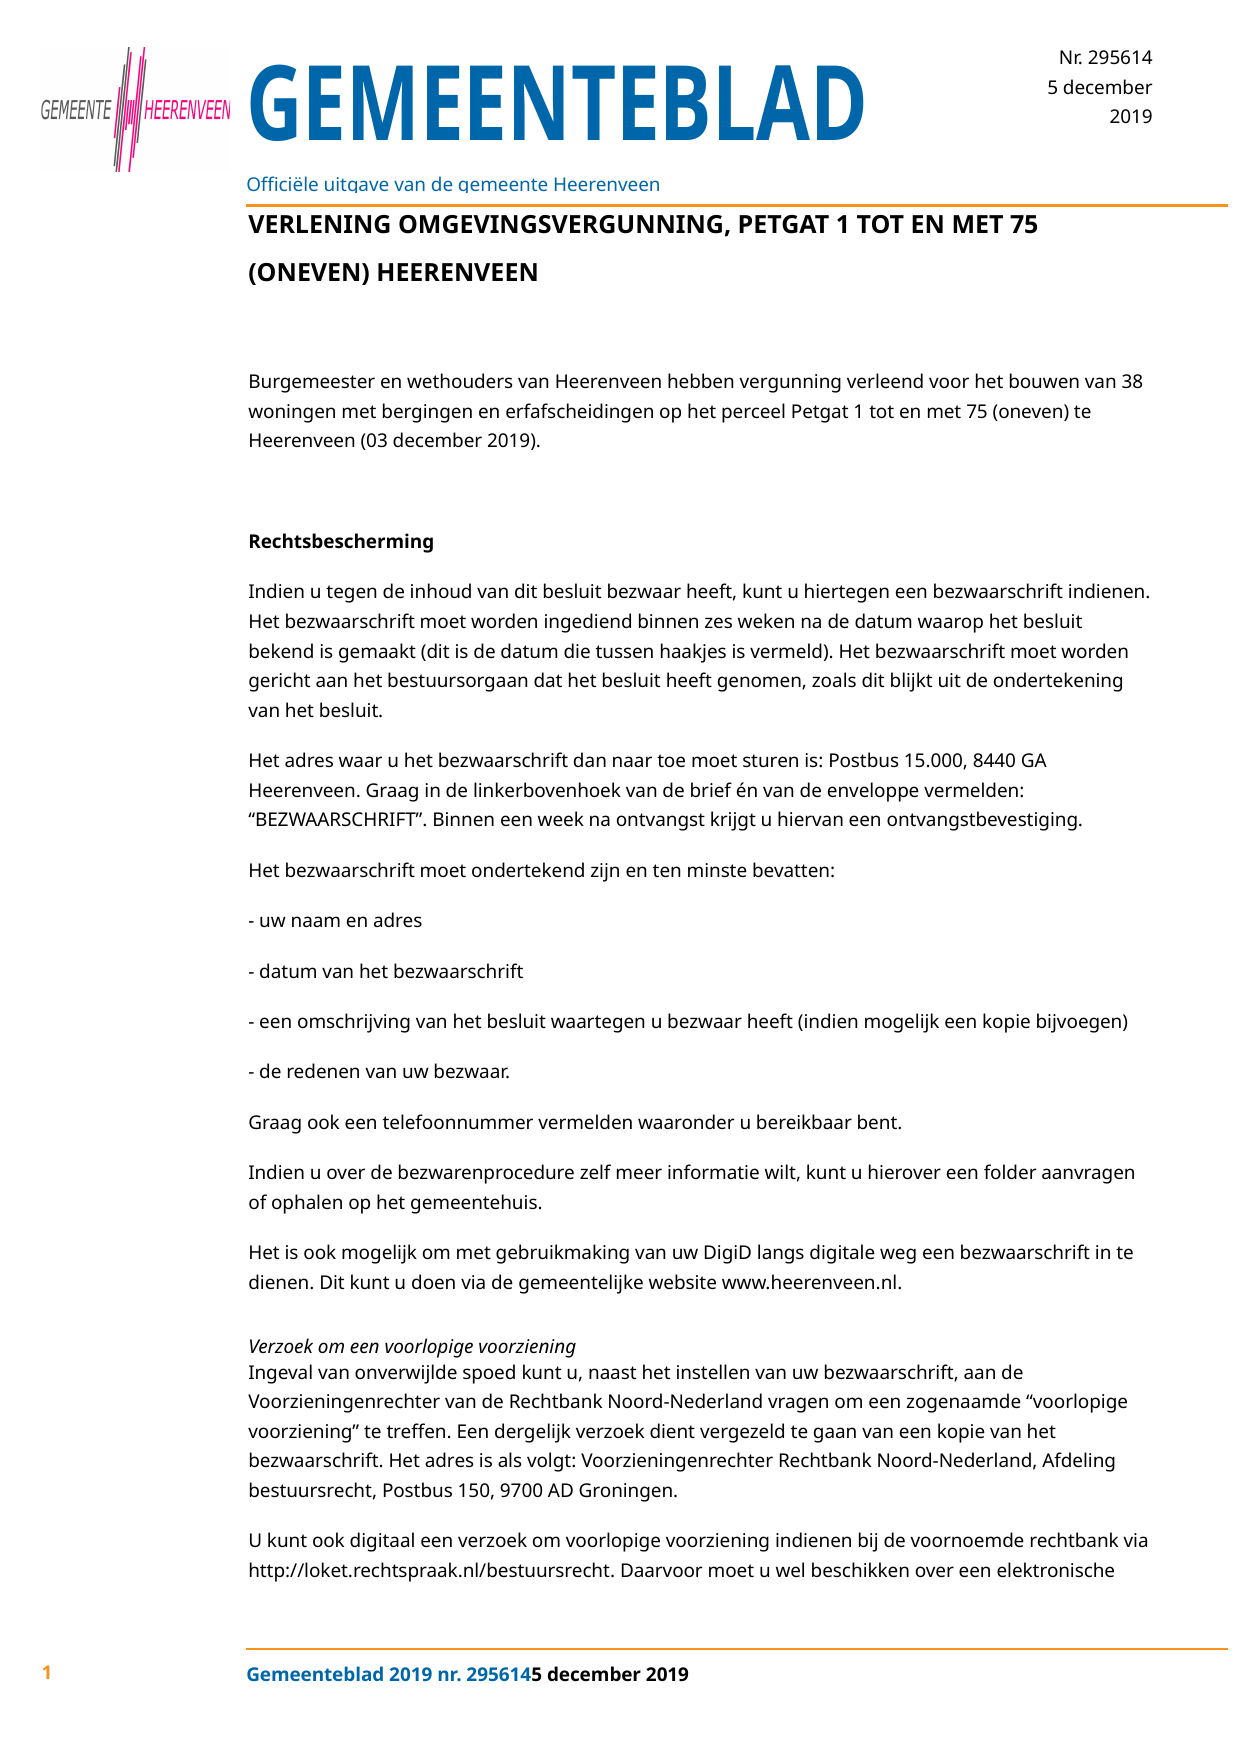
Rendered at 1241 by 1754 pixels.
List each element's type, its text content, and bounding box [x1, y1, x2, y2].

text - de redenen van uw bezwaar. [248, 1059, 1152, 1084]
text Indien u over de bezwarenprocedure zelf meer informatie wilt, kunt u hierover een folder aanvragen of ophalen op het gemeentehuis. [248, 1159, 1152, 1215]
picture [41, 47, 231, 172]
text Graag ook een telefoonnummer vermelden waaronder u bereikbaar bent. [248, 1109, 1152, 1135]
text - een omschrijving van het besluit waartegen u bezwaar heeft (indien mogelijk een kopie bijvoegen) [248, 1008, 1152, 1034]
text VERLENING OMGEVINGSVERGUNNING, PETGAT 1 TOT EN MET 75 (ONEVEN) HEERENVEEN [248, 207, 1152, 288]
text Ingeval van onverwijlde spoed kunt u, naast het instellen van uw bezwaarschrift, aan de Voorzieningenrechter van de Rechtbank Noord-Nederland vragen om een zogenaamde “voorlopige voorziening” te treffen. Een dergelijk verzoek dient vergezeld te gaan van een kopie van het bezwaarschrift. Het adres is als volgt: Voorzieningenrechter Rechtbank Noord-Nederland, Afdeling bestuursrecht, Postbus 150, 9700 AD Groningen. [248, 1359, 1152, 1503]
text - uw naam en adres [248, 907, 1152, 933]
text Indien u tegen de inhoud van dit besluit bezwaar heeft, kunt u hiertegen een bezwaarschrift indienen. Het bezwaarschrift moet worden ingediend binnen zes weken na de datum waarop het besluit bekend is gemaakt (dit is de datum die tussen haakjes is vermeld). Het bezwaarschrift moet worden gericht aan het bestuursorgaan dat het besluit heeft genomen, zoals dit blijkt uit de ondertekening van het besluit. [248, 579, 1152, 723]
text Verzoek om een voorlopige voorziening [248, 1333, 1152, 1359]
text Het bezwaarschrift moet ondertekend zijn en ten minste bevatten: [248, 857, 1152, 883]
text Burgemeester en wethouders van Heerenveen hebben vergunning verleend voor het bouwen van 38 woningen met bergingen en erfafscheidingen op het perceel Petgat 1 tot en met 75 (oneven) te Heerenveen (03 december 2019). [248, 368, 1152, 453]
text Het adres waar u het bezwaarschrift dan naar toe moet sturen is: Postbus 15.000, 8440 GA Heerenveen. Graag in de linkerbovenhoek van de brief én van de enveloppe vermelden: “BEZWAARSCHRIFT”. Binnen een week na ontvangst krijgt u hiervan een ontvangstbevestiging. [248, 747, 1152, 832]
text Rechtsbescherming [248, 528, 1152, 554]
text U kunt ook digitaal een verzoek om voorlopige voorziening indienen bij de voornoemde rechtbank via http://loket.rechtspraak.nl/bestuursrecht. Daarvoor moet u wel beschikken over een elektronische [248, 1528, 1152, 1583]
text Het is ook mogelijk om met gebruikmaking van uw DigiD langs digitale weg een bezwaarschrift in te dienen. Dit kunt u doen via de gemeentelijke website www.heerenveen.nl. [248, 1239, 1152, 1295]
text - datum van het bezwaarschrift [248, 958, 1152, 984]
